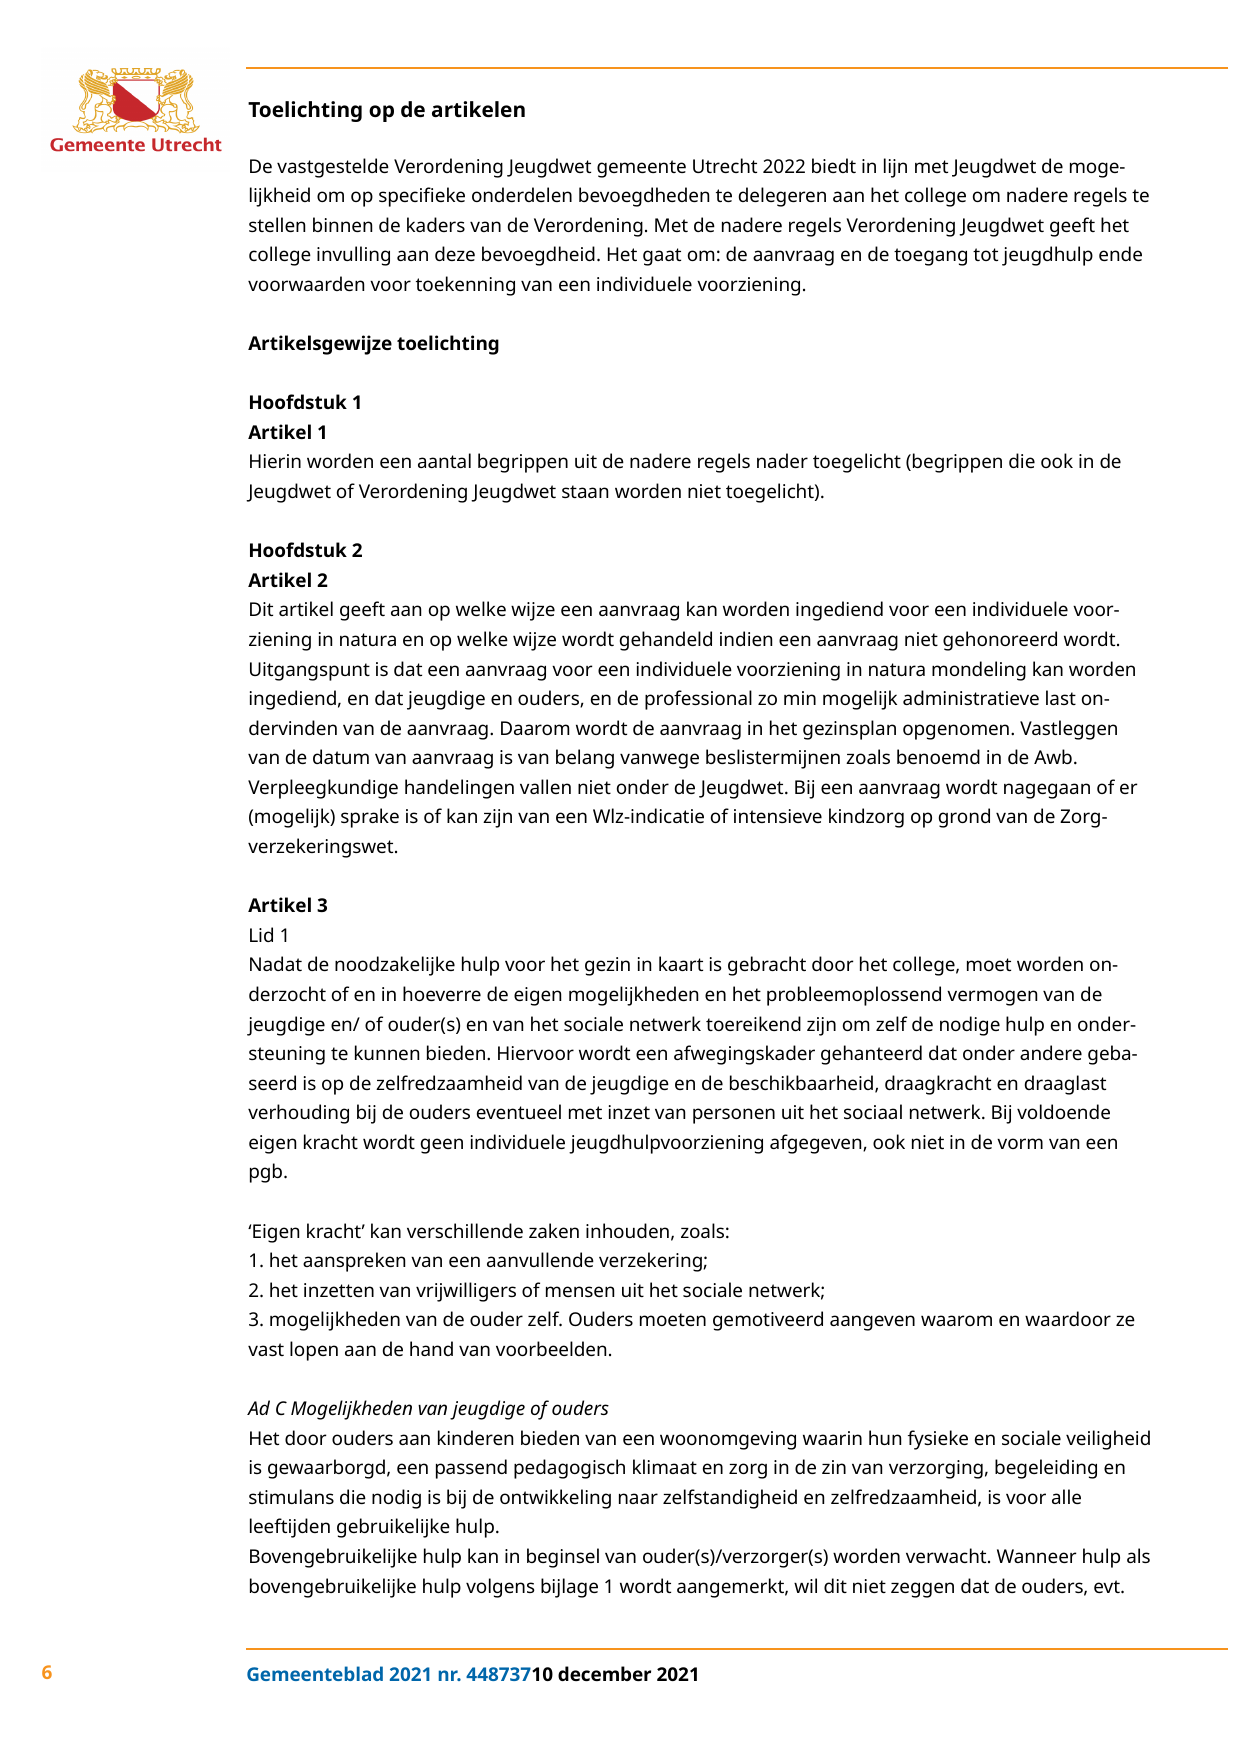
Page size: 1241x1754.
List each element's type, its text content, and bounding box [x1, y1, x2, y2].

text Nadat de noodzakelijke hulp voor het gezin in kaart is gebracht door het college, moet worden on-derzocht of en in hoeverre de eigen mogelijkheden en het probleemoplossend vermogen van de jeugdige en/ of ouder(s) en van het sociale netwerk toereikend zijn om zelf de nodige hulp en onder-steuning te kunnen bieden. Hiervoor wordt een afwegingskader gehanteerd dat onder andere geba-seerd is op de zelfredzaamheid van de jeugdige en de beschikbaarheid, draagkracht en draaglast verhouding bij de ouders eventueel met inzet van personen uit het sociaal netwerk. Bij voldoende eigen kracht wordt geen individuele jeugdhulpvoorziening afgegeven, ook niet in de vorm van een pgb. [248, 952, 1152, 1184]
text 1. het aanspreken van een aanvullende verzekering; [248, 1247, 1152, 1273]
text 3. mogelijkheden van de ouder zelf. Ouders moeten gemotiveerd aangeven waarom en waardoor ze vast lopen aan de hand van voorbeelden. [248, 1307, 1152, 1362]
text Het door ouders aan kinderen bieden van een woonomgeving waarin hun fysieke en sociale veiligheid is gewaarborgd, een passend pedagogisch klimaat en zorg in de zin van verzorging, begeleiding en stimulans die nodig is bij de ontwikkeling naar zelfstandigheid en zelfredzaamheid, is voor alle leeftijden gebruikelijke hulp. [248, 1425, 1152, 1539]
text Lid 1 [248, 922, 1152, 948]
text Artikel 3 [248, 892, 1152, 918]
text Artikel 2 [248, 567, 1152, 593]
text Verpleegkundige handelingen vallen niet onder de Jeugdwet. Bij een aanvraag wordt nagegaan of er (mogelijk) sprake is of kan zijn van een Wlz-indicatie of intensieve kindzorg op grond van de Zorg-verzekeringswet. [248, 774, 1152, 859]
text Ad C Mogelijkheden van jeugdige of ouders [248, 1395, 1152, 1421]
text Hierin worden een aantal begrippen uit de nadere regels nader toegelicht (begrippen die ook in de Jeugdwet of Verordening Jeugdwet staan worden niet toegelicht). [248, 449, 1152, 504]
text Dit artikel geeft aan op welke wijze een aanvraag kan worden ingediend voor een individuele voor-ziening in natura en op welke wijze wordt gehandeld indien een aanvraag niet gehonoreerd wordt. [248, 597, 1152, 652]
text Artikelsgewijze toelichting [248, 330, 1152, 356]
picture [41, 47, 231, 172]
text 2. het inzetten van vrijwilligers of mensen uit het sociale netwerk; [248, 1277, 1152, 1303]
text Hoofdstuk 1 [248, 389, 1152, 415]
text ‘Eigen kracht’ kan verschillende zaken inhouden, zoals: [248, 1218, 1152, 1244]
text Uitgangspunt is dat een aanvraag voor een individuele voorziening in natura mondeling kan worden ingediend, en dat jeugdige en ouders, en de professional zo min mogelijk administratieve last on-dervinden van de aanvraag. Daarom wordt de aanvraag in het gezinsplan opgenomen. Vastleggen van de datum van aanvraag is van belang vanwege beslistermijnen zoals benoemd in de Awb. [248, 656, 1152, 770]
text Artikel 1 [248, 419, 1152, 445]
text De vastgestelde Verordening Jeugdwet gemeente Utrecht 2022 biedt in lijn met Jeugdwet de moge-lijkheid om op specifieke onderdelen bevoegdheden te delegeren aan het college om nadere regels te stellen binnen de kaders van de Verordening. Met de nadere regels Verordening Jeugdwet geeft het college invulling aan deze bevoegdheid. Het gaat om: de aanvraag en de toegang tot jeugdhulp ende voorwaarden voor toekenning van een individuele voorziening. [248, 153, 1152, 297]
text Bovengebruikelijke hulp kan in beginsel van ouder(s)/verzorger(s) worden verwacht. Wanneer hulp als bovengebruikelijke hulp volgens bijlage 1 wordt aangemerkt, wil dit niet zeggen dat de ouders, evt. [248, 1543, 1152, 1599]
text Hoofdstuk 2 [248, 537, 1152, 563]
text Toelichting op de artikelen [248, 95, 1152, 123]
